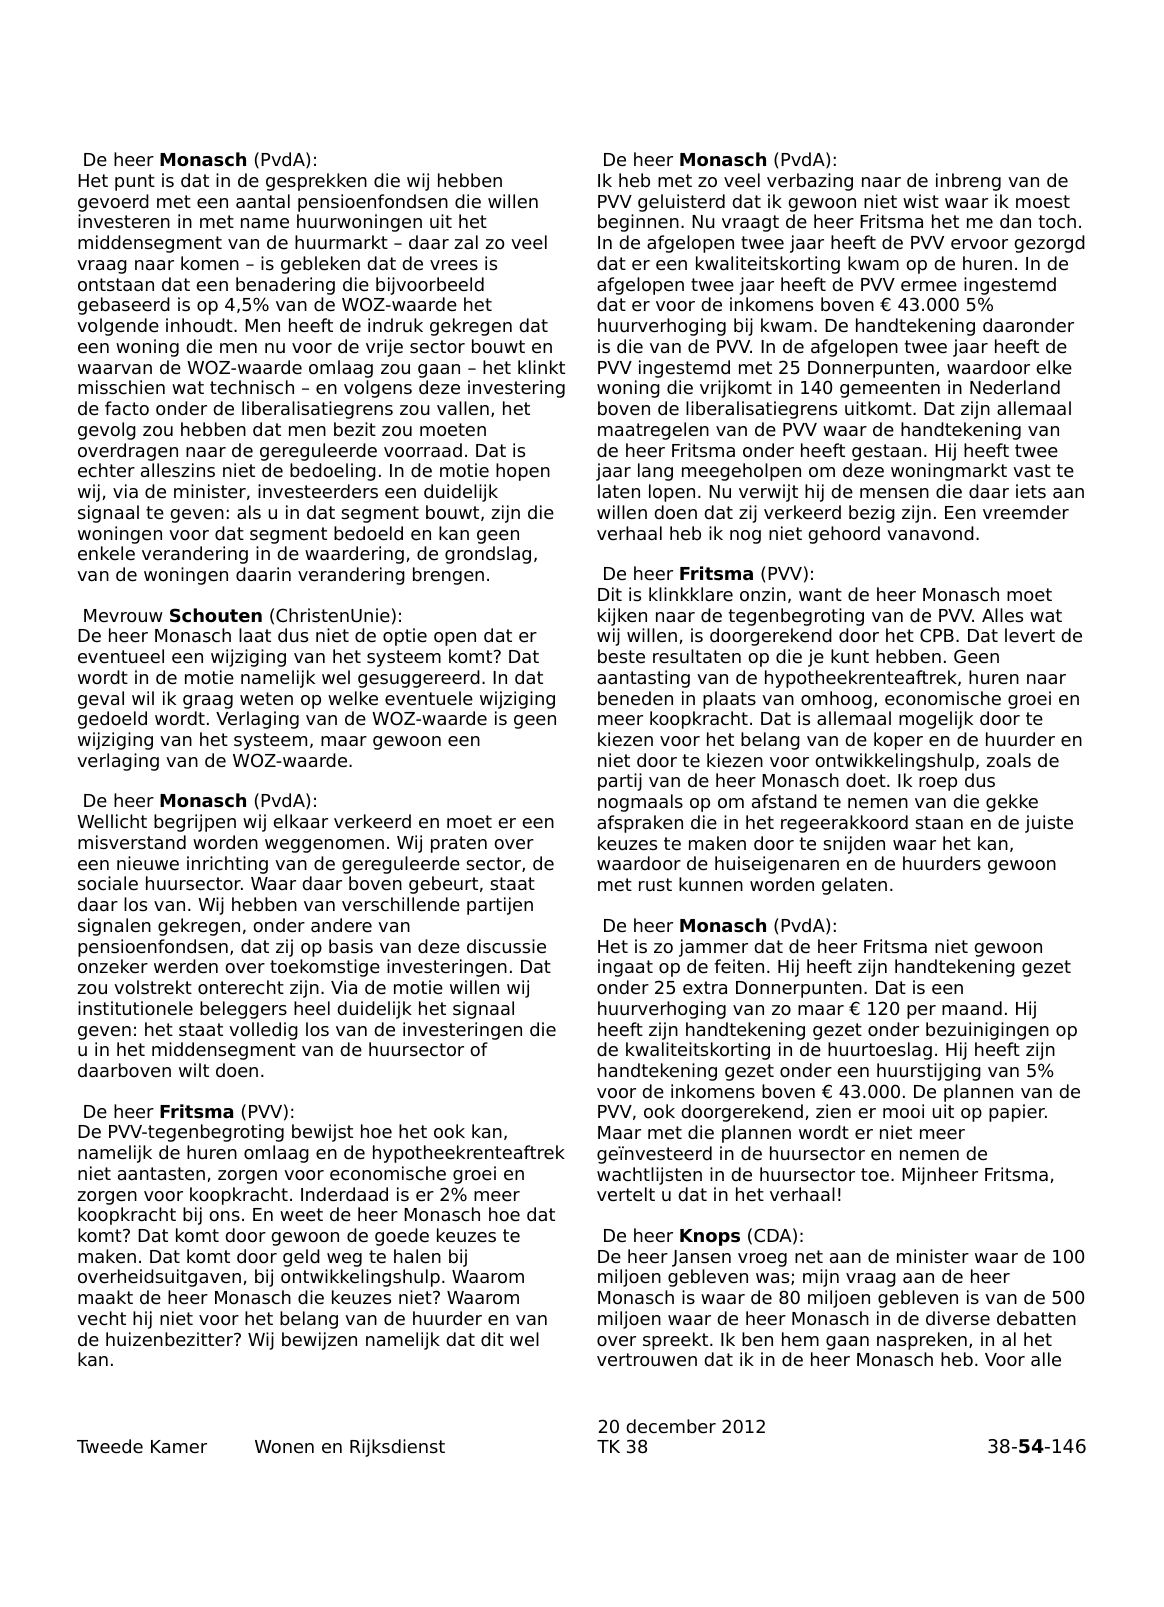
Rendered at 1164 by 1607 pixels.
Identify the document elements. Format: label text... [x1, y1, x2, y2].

text Wellicht begrijpen wij elkaar verkeerd en moet er een misverstand worden weggenomen. Wij praten over een nieuwe inrichting van de gereguleerde sector, de sociale huursector. Waar daar boven gebeurt, staat daar los van. Wij hebben van verschillende partijen signalen gekregen, onder andere van pensioenfondsen, dat zij op basis van deze discussie onzeker werden over toekomstige investeringen. Dat zou volstrekt onterecht zijn. Via de motie willen wij institutionele beleggers heel duidelijk het signaal geven: het staat volledig los van de investeringen die u in het middensegment van de huursector of daarboven wilt doen. [77, 812, 567, 1082]
text De heer Knops (CDA): [596, 1226, 1087, 1247]
text De heer Monasch (PvdA): [77, 150, 567, 171]
text Dit is klinkklare onzin, want de heer Monasch moet kijken naar de tegenbegroting van de PVV. Alles wat wij willen, is doorgerekend door het CPB. Dat levert de beste resultaten op die je kunt hebben. Geen aantasting van de hypotheekrenteaftrek, huren naar beneden in plaats van omhoog, economische groei en meer koopkracht. Dat is allemaal mogelijk door te kiezen voor het belang van de koper en de huurder en niet door te kiezen voor ontwikkelingshulp, zoals de partij van de heer Monasch doet. Ik roep dus nogmaals op om afstand te nemen van die gekke afspraken die in het regeerakkoord staan en de juiste keuzes te maken door te snijden waar het kan, waardoor de huiseigenaren en de huurders gewoon met rust kunnen worden gelaten. [596, 585, 1087, 896]
text De heer Fritsma (PVV): [77, 1102, 567, 1122]
text De heer Monasch (PvdA): [77, 791, 567, 812]
text Ik heb met zo veel verbazing naar de inbreng van de PVV geluisterd dat ik gewoon niet wist waar ik moest beginnen. Nu vraagt de heer Fritsma het me dan toch. In de afgelopen twee jaar heeft de PVV ervoor gezorgd dat er een kwaliteitskorting kwam op de huren. In de afgelopen twee jaar heeft de PVV ermee ingestemd dat er voor de inkomens boven € 43.000 5% huurverhoging bij kwam. De handtekening daaronder is die van de PVV. In de afgelopen twee jaar heeft de PVV ingestemd met 25 Donnerpunten, waardoor elke woning die vrijkomt in 140 gemeenten in Nederland boven de liberalisatiegrens uitkomt. Dat zijn allemaal maatregelen van de PVV waar de handtekening van de heer Fritsma onder heeft gestaan. Hij heeft twee jaar lang meegeholpen om deze woningmarkt vast te laten lopen. Nu verwijt hij de mensen die daar iets aan willen doen dat zij verkeerd bezig zijn. Een vreemder verhaal heb ik nog niet gehoord vanavond. [596, 171, 1087, 544]
text De heer Jansen vroeg net aan de minister waar de 100 miljoen gebleven was; mijn vraag aan de heer Monasch is waar de 80 miljoen gebleven is van de 500 miljoen waar de heer Monasch in de diverse debatten over spreekt. Ik ben hem gaan naspreken, in al het vertrouwen dat ik in de heer Monasch heb. Voor alle [596, 1247, 1087, 1371]
text Het is zo jammer dat de heer Fritsma niet gewoon ingaat op de feiten. Hij heeft zijn handtekening gezet onder 25 extra Donnerpunten. Dat is een huurverhoging van zo maar € 120 per maand. Hij heeft zijn handtekening gezet onder bezuinigingen op de kwaliteitskorting in de huurtoeslag. Hij heeft zijn handtekening gezet onder een huurstijging van 5% voor de inkomens boven € 43.000. De plannen van de PVV, ook doorgerekend, zien er mooi uit op papier. Maar met die plannen wordt er niet meer geïnvesteerd in de huursector en nemen de wachtlijsten in de huursector toe. Mijnheer Fritsma, vertelt u dat in het verhaal! [596, 936, 1087, 1206]
text De heer Monasch laat dus niet de optie open dat er eventueel een wijziging van het systeem komt? Dat wordt in de motie namelijk wel gesuggereerd. In dat geval wil ik graag weten op welke eventuele wijziging gedoeld wordt. Verlaging van de WOZ-waarde is geen wijziging van het systeem, maar gewoon een verlaging van de WOZ-waarde. [77, 626, 567, 771]
text De PVV-tegenbegroting bewijst hoe het ook kan, namelijk de huren omlaag en de hypotheekrenteaftrek niet aantasten, zorgen voor economische groei en zorgen voor koopkracht. Inderdaad is er 2% meer koopkracht bij ons. En weet de heer Monasch hoe dat komt? Dat komt door gewoon de goede keuzes te maken. Dat komt door geld weg te halen bij overheidsuitgaven, bij ontwikkelingshulp. Waarom maakt de heer Monasch die keuzes niet? Waarom vecht hij niet voor het belang van de huurder en van de huizenbezitter? Wij bewijzen namelijk dat dit wel kan. [77, 1122, 567, 1371]
text De heer Monasch (PvdA): [596, 916, 1087, 936]
text Het punt is dat in de gesprekken die wij hebben gevoerd met een aantal pensioenfondsen die willen investeren in met name huurwoningen uit het middensegment van de huurmarkt – daar zal zo veel vraag naar komen – is gebleken dat de vrees is ontstaan dat een benadering die bijvoorbeeld gebaseerd is op 4,5% van de WOZ-waarde het volgende inhoudt. Men heeft de indruk gekregen dat een woning die men nu voor de vrije sector bouwt en waarvan de WOZ-waarde omlaag zou gaan – het klinkt misschien wat technisch – en volgens deze investering de facto onder de liberalisatiegrens zou vallen, het gevolg zou hebben dat men bezit zou moeten overdragen naar de gereguleerde voorraad. Dat is echter alleszins niet de bedoeling. In de motie hopen wij, via de minister, investeerders een duidelijk signaal te geven: als u in dat segment bouwt, zijn die woningen voor dat segment bedoeld en kan geen enkele verandering in de waardering, de grondslag, van de woningen daarin verandering brengen. [77, 171, 567, 586]
text De heer Fritsma (PVV): [596, 564, 1087, 585]
text De heer Monasch (PvdA): [596, 150, 1087, 171]
text Mevrouw Schouten (ChristenUnie): [77, 606, 567, 626]
